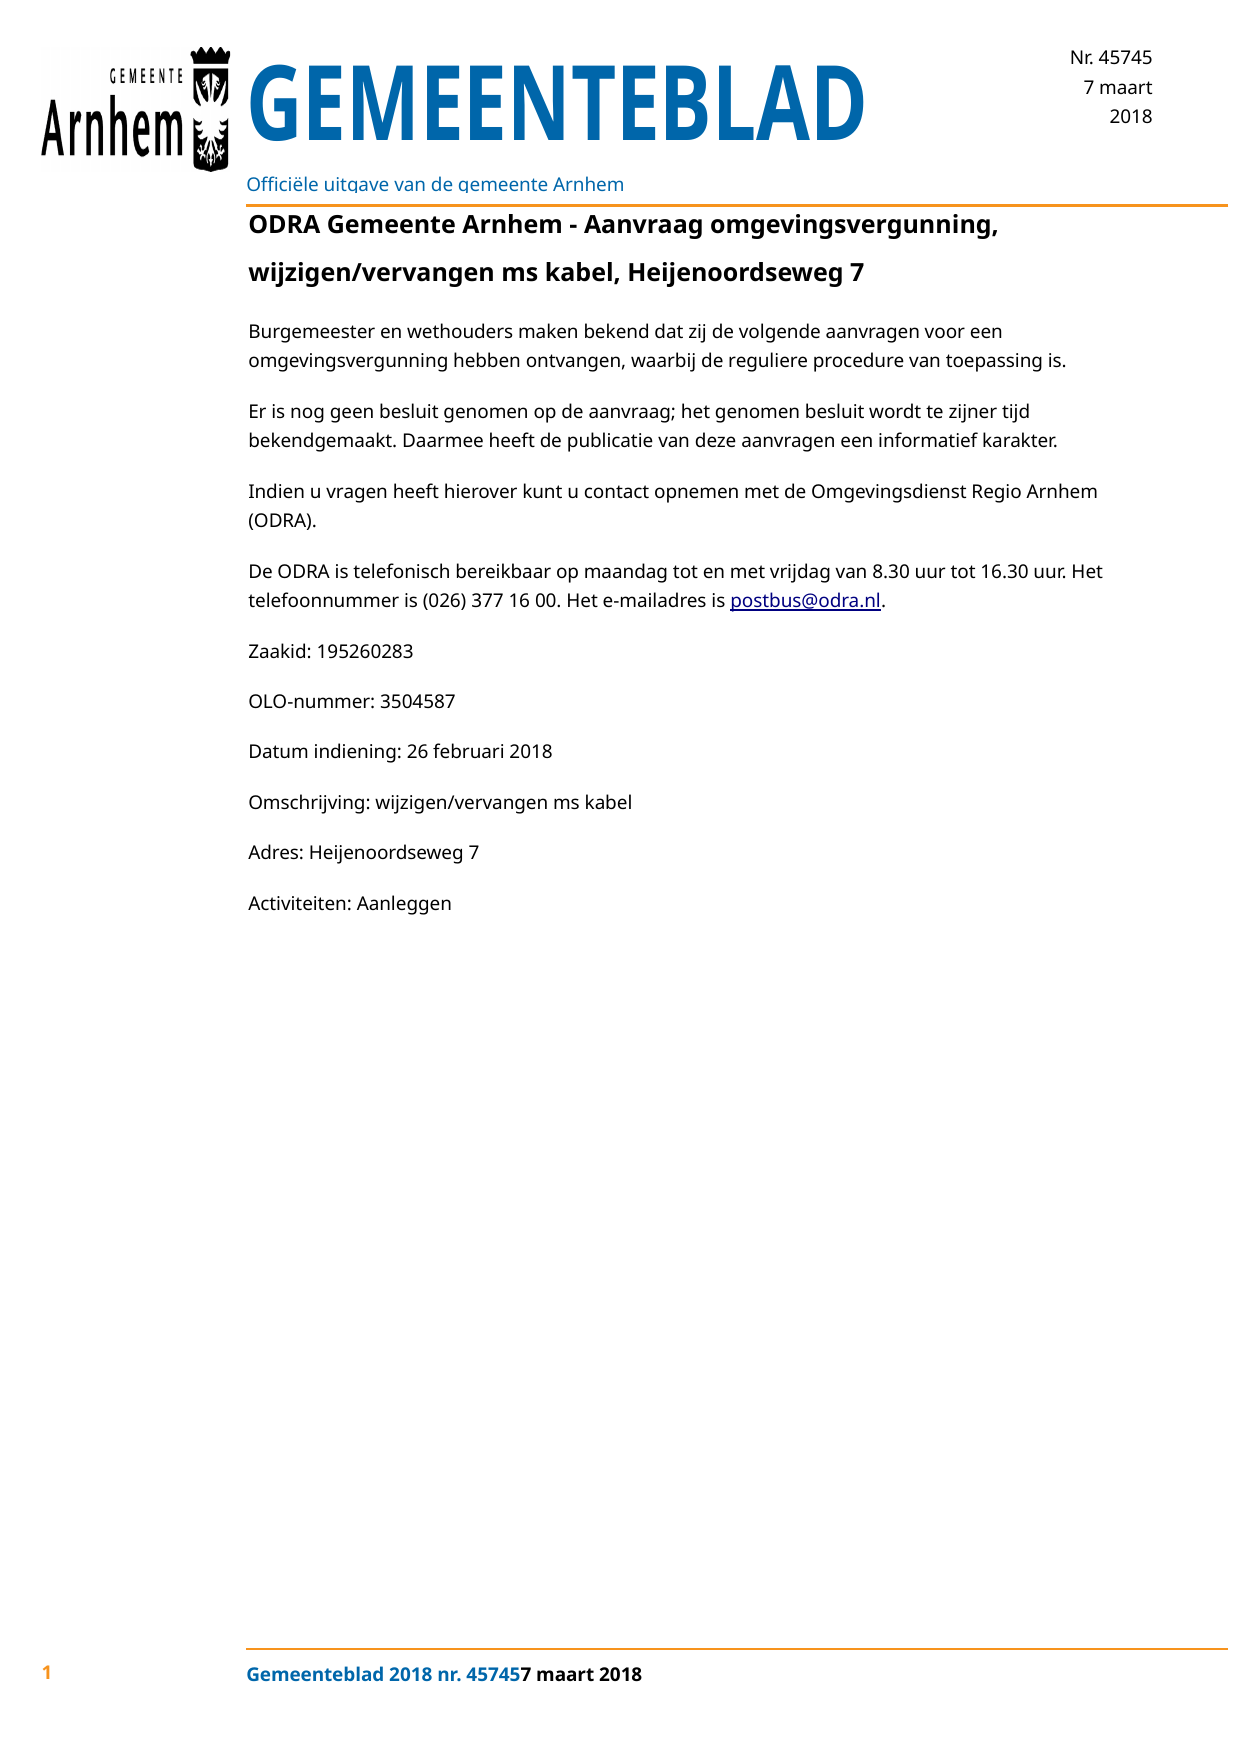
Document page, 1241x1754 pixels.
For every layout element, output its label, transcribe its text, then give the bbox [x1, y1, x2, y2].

text Er is nog geen besluit genomen op de aanvraag; het genomen besluit wordt te zijner tijd bekendgemaakt. Daarmee heeft de publicatie van deze aanvragen een informatief karakter. [248, 398, 1152, 453]
text Zaakid: 195260283 [248, 638, 1152, 664]
text De ODRA is telefonisch bereikbaar op maandag tot en met vrijdag van 8.30 uur tot 16.30 uur. Het telefoonnummer is (026) 377 16 00. Het e-mailadres is postbus@odra.nl. [248, 558, 1152, 613]
text ODRA Gemeente Arnhem - Aanvraag omgevingsvergunning, wijzigen/vervangen ms kabel, Heijenoordseweg 7 [248, 207, 1152, 288]
text OLO-nummer: 3504587 [248, 688, 1152, 714]
text Activiteiten: Aanleggen [248, 890, 1152, 916]
picture [41, 47, 231, 172]
text Adres: Heijenoordseweg 7 [248, 839, 1152, 865]
text Omschrijving: wijzigen/vervangen ms kabel [248, 789, 1152, 815]
text Burgemeester en wethouders maken bekend dat zij de volgende aanvragen voor een omgevingsvergunning hebben ontvangen, waarbij de reguliere procedure van toepassing is. [248, 318, 1152, 373]
text Indien u vragen heeft hierover kunt u contact opnemen met de Omgevingsdienst Regio Arnhem (ODRA). [248, 478, 1152, 533]
text Datum indiening: 26 februari 2018 [248, 739, 1152, 764]
